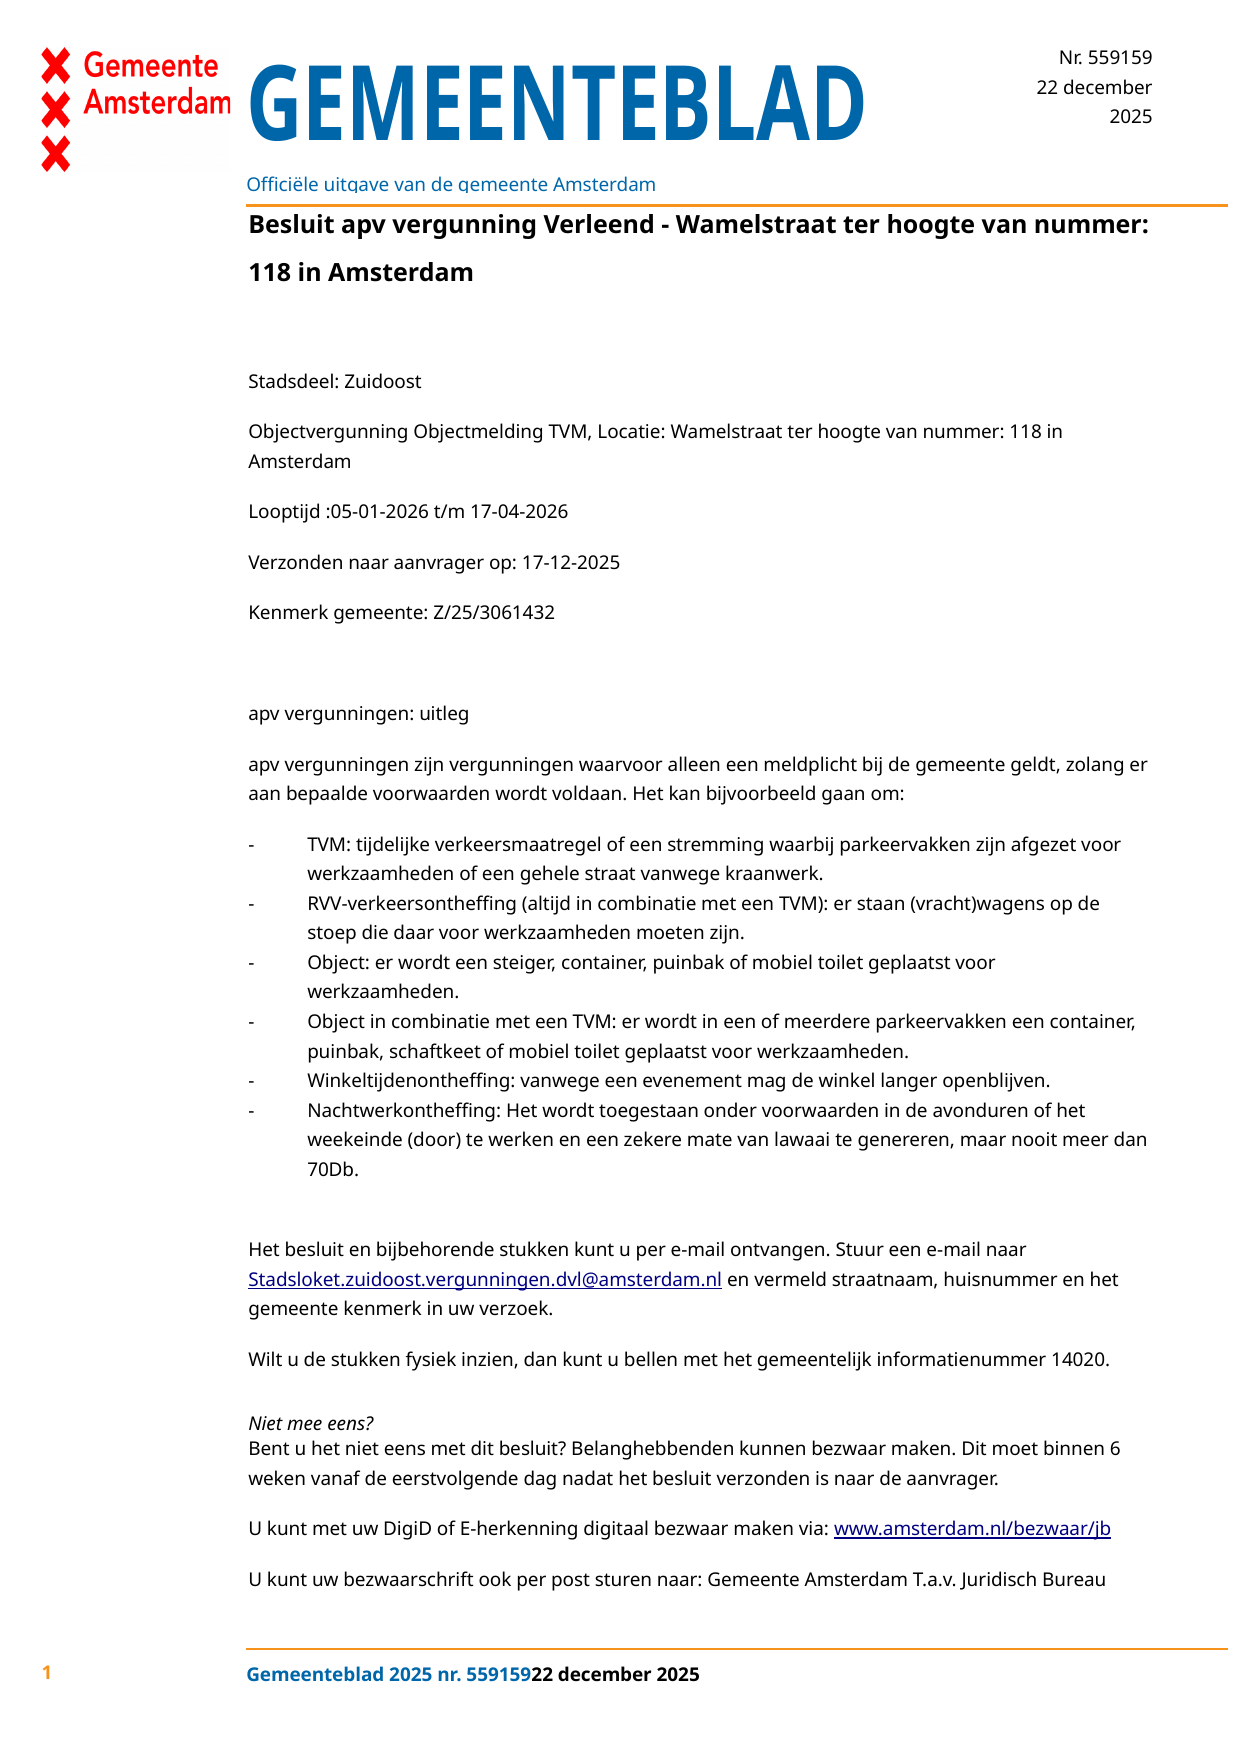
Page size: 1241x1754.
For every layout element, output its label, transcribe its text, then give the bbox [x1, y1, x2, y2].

list RVV-verkeersontheffing (altijd in combinatie met een TVM): er staan (vracht)wagens op de stoep die daar voor werkzaamheden moeten zijn. [248, 890, 1152, 945]
text Besluit apv vergunning Verleend - Wamelstraat ter hoogte van nummer: 118 in Amsterdam [248, 207, 1152, 288]
text apv vergunningen: uitleg [248, 700, 1152, 726]
text Wilt u de stukken fysiek inzien, dan kunt u bellen met het gemeentelijk informatienummer 14020. [248, 1346, 1152, 1372]
list Nachtwerkontheffing: Het wordt toegestaan onder voorwaarden in de avonduren of het weekeinde (door) te werken en een zekere mate van lawaai te genereren, maar nooit meer dan 70Db. [248, 1097, 1152, 1182]
list Winkeltijdenontheffing: vanwege een evenement mag de winkel langer openblijven. [248, 1067, 1152, 1093]
text Looptijd :05-01-2026 t/m 17-04-2026 [248, 499, 1152, 524]
text Objectvergunning Objectmelding TVM, Locatie: Wamelstraat ter hoogte van nummer: 118 in Amsterdam [248, 419, 1152, 474]
picture [41, 47, 231, 172]
list TVM: tijdelijke verkeersmaatregel of een stremming waarbij parkeervakken zijn afgezet voor werkzaamheden of een gehele straat vanwege kraanwerk. [248, 831, 1152, 886]
text Stadsdeel: Zuidoost [248, 368, 1152, 394]
text U kunt met uw DigiD of E-herkenning digitaal bezwaar maken via: www.amsterdam.nl/bezwaar/jb [248, 1516, 1152, 1541]
text U kunt uw bezwaarschrift ook per post sturen naar: Gemeente Amsterdam T.a.v. Juridisch Bureau [248, 1566, 1152, 1592]
text Kenmerk gemeente: Z/25/3061432 [248, 599, 1152, 625]
text Bent u het niet eens met dit besluit? Belanghebbenden kunnen bezwaar maken. Dit moet binnen 6 weken vanaf de eerstvolgende dag nadat het besluit verzonden is naar de aanvrager. [248, 1436, 1152, 1491]
text Verzonden naar aanvrager op: 17-12-2025 [248, 549, 1152, 575]
list Object: er wordt een steiger, container, puinbak of mobiel toilet geplaatst voor werkzaamheden. [248, 949, 1152, 1004]
list Object in combinatie met een TVM: er wordt in een of meerdere parkeervakken een container, puinbak, schaftkeet of mobiel toilet geplaatst voor werkzaamheden. [248, 1008, 1152, 1064]
text apv vergunningen zijn vergunningen waarvoor alleen een meldplicht bij de gemeente geldt, zolang er aan bepaalde voorwaarden wordt voldaan. Het kan bijvoorbeeld gaan om: [248, 751, 1152, 806]
text Het besluit en bijbehorende stukken kunt u per e-mail ontvangen. Stuur een e-mail naar Stadsloket.zuidoost.vergunningen.dvl@amsterdam.nl en vermeld straatnaam, huisnummer en het gemeente kenmerk in uw verzoek. [248, 1236, 1152, 1321]
text Niet mee eens? [248, 1410, 1152, 1436]
